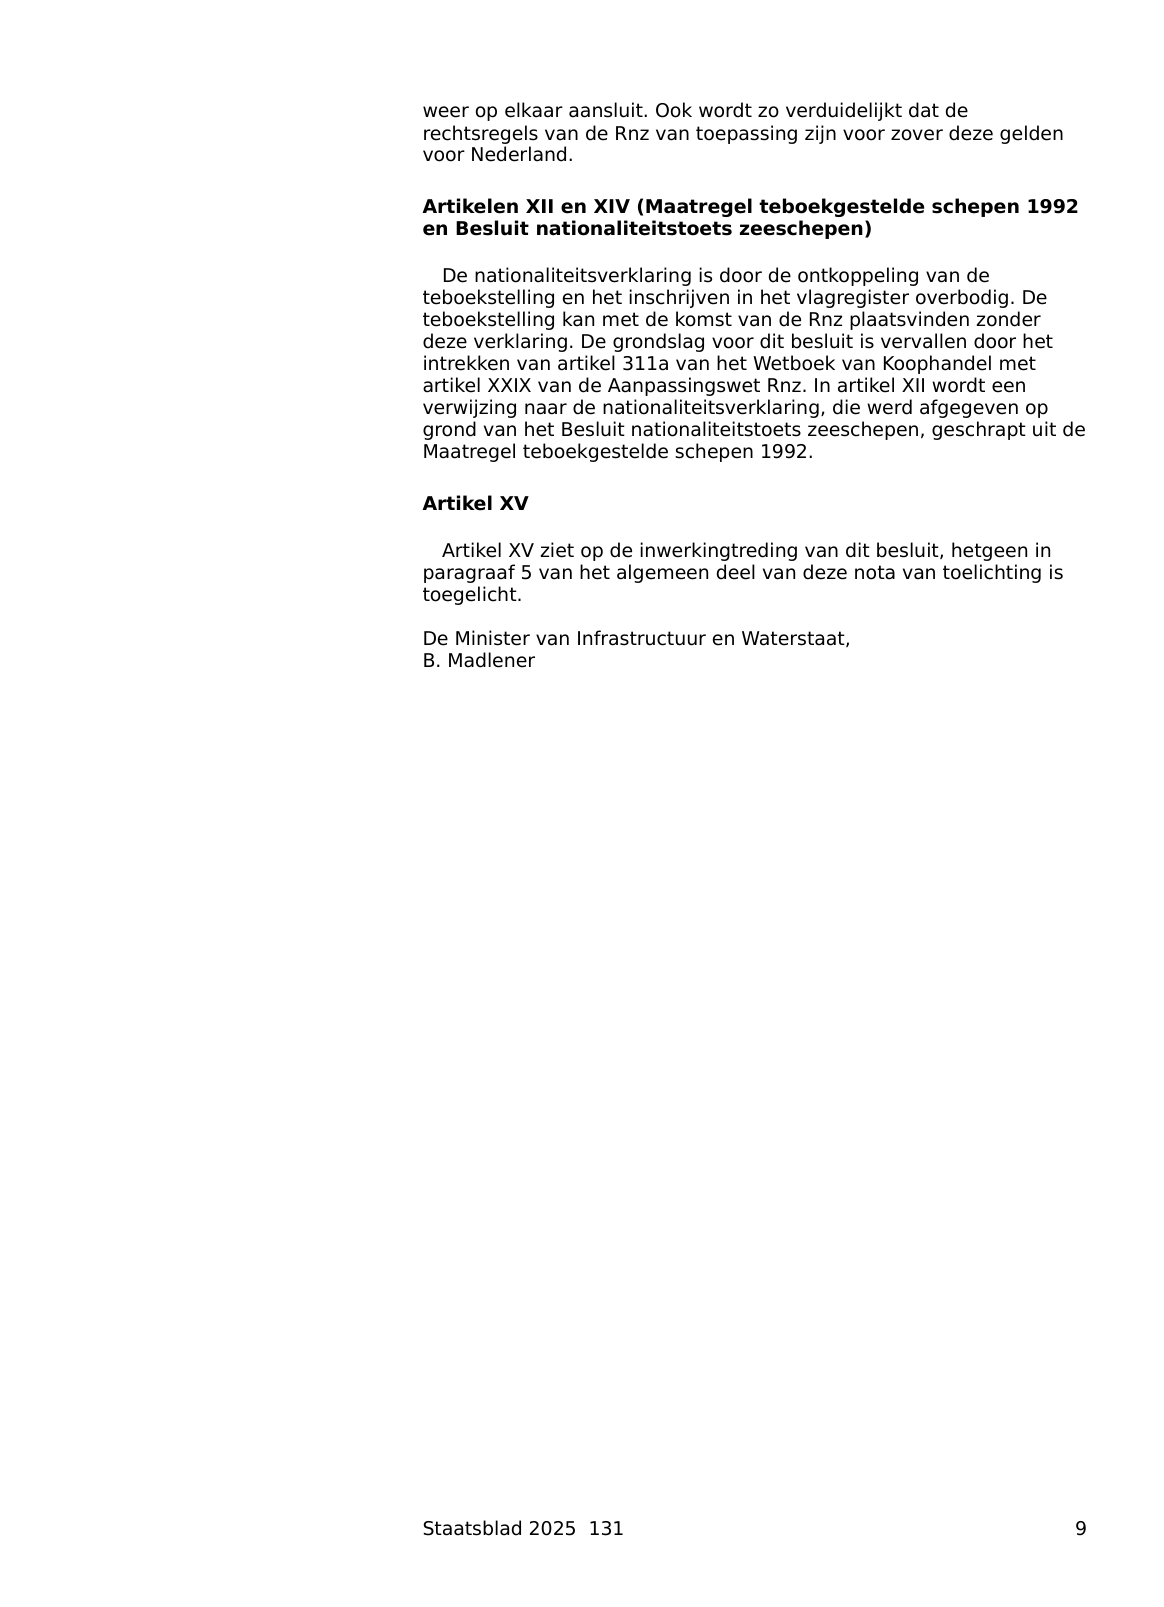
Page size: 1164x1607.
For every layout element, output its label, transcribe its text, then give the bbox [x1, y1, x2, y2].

text Artikel XV ziet op de inwerkingtreding van dit besluit, hetgeen in paragraaf 5 van het algemeen deel van deze nota van toelichting is toegelicht. [422, 540, 1087, 606]
subtitle Artikelen XII en XIV (Maatregel teboekgestelde schepen 1992 en Besluit nationaliteitstoets zeeschepen) [422, 196, 1087, 240]
text De Minister van Infrastructuur en Waterstaat, B. Madlener [422, 628, 1087, 672]
text weer op elkaar aansluit. Ook wordt zo verduidelijkt dat de rechtsregels van de Rnz van toepassing zijn voor zover deze gelden voor Nederland. [422, 100, 1087, 166]
text De nationaliteitsverklaring is door de ontkoppeling van de teboekstelling en het inschrijven in het vlagregister overbodig. De teboekstelling kan met de komst van de Rnz plaatsvinden zonder deze verklaring. De grondslag voor dit besluit is vervallen door het intrekken van artikel 311a van het Wetboek van Koophandel met artikel XXIX van de Aanpassingswet Rnz. In artikel XII wordt een verwijzing naar de nationaliteitsverklaring, die werd afgegeven op grond van het Besluit nationaliteitstoets zeeschepen, geschrapt uit de Maatregel teboekgestelde schepen 1992. [422, 265, 1087, 463]
subtitle Artikel XV [422, 493, 1087, 515]
